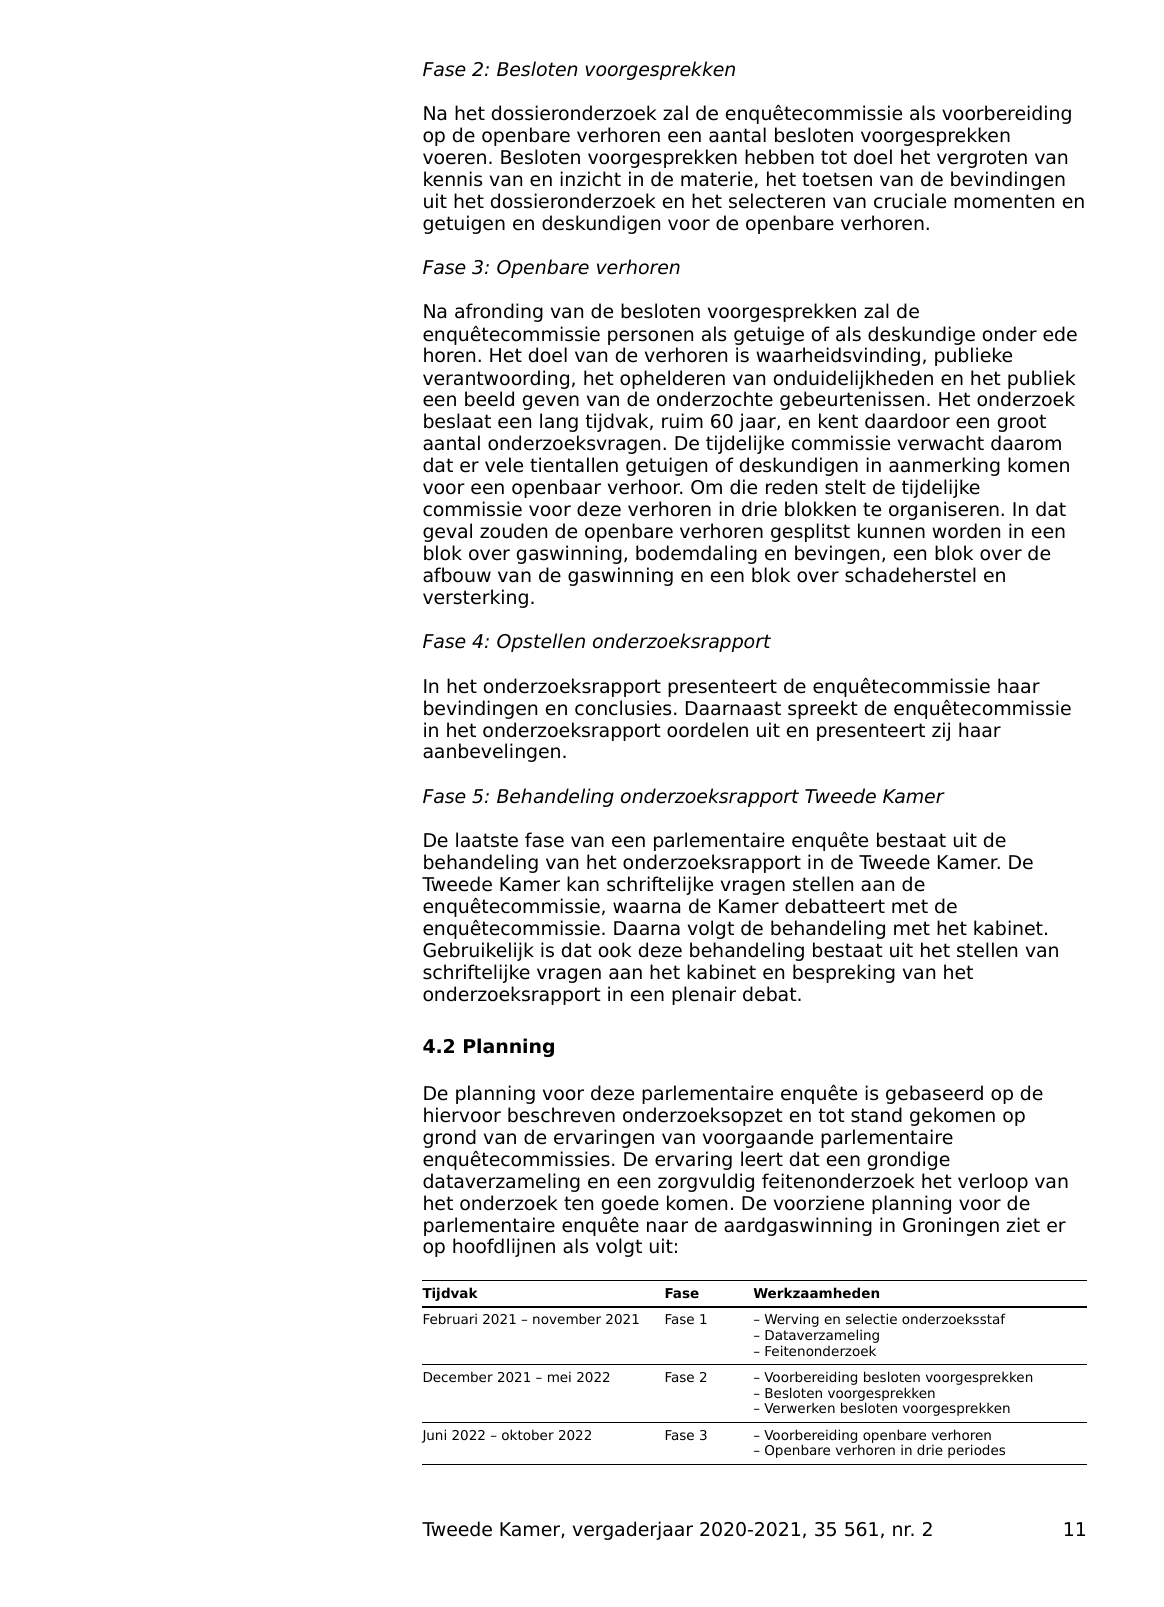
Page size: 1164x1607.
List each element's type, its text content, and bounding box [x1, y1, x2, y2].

table_cell – Werving en selectie onderzoeksstaf – Dataverzameling – Feitenonderzoek [747, 1308, 1087, 1364]
table_cell December 2021 – mei 2022 [422, 1365, 658, 1422]
table_header Werkzaamheden [747, 1281, 1087, 1306]
table_cell – Voorbereiding openbare verhoren – Openbare verhoren in drie periodes [747, 1423, 1087, 1463]
table_cell Juni 2022 – oktober 2022 [422, 1423, 658, 1463]
table_cell Fase 1 [659, 1308, 747, 1364]
text Na het dossieronderzoek zal de enquêtecommissie als voorbereiding op de openbare verhoren een aantal besloten voorgesprekken voeren. Besloten voorgesprekken hebben tot doel het vergroten van kennis van en inzicht in de materie, het toetsen van de bevindingen uit het dossieronderzoek en het selecteren van cruciale momenten en getuigen en deskundigen voor de openbare verhoren. [422, 103, 1087, 235]
subtitle Fase 4: Opstellen onderzoeksrapport [422, 631, 1087, 653]
table_cell Fase 3 [659, 1423, 747, 1463]
table_header Fase [659, 1281, 747, 1306]
text In het onderzoeksrapport presenteert de enquêtecommissie haar bevindingen en conclusies. Daarnaast spreekt de enquêtecommissie in het onderzoeksrapport oordelen uit en presenteert zij haar aanbevelingen. [422, 676, 1087, 763]
subtitle Fase 3: Openbare verhoren [422, 257, 1087, 279]
text De planning voor deze parlementaire enquête is gebaseerd op de hiervoor beschreven onderzoeksopzet en tot stand gekomen op grond van de ervaringen van voorgaande parlementaire enquêtecommissies. De ervaring leert dat een grondige dataverzameling en een zorgvuldig feitenonderzoek het verloop van het onderzoek ten goede komen. De voorziene planning voor de parlementaire enquête naar de aardgaswinning in Groningen ziet er op hoofdlijnen als volgt uit: [422, 1083, 1087, 1258]
table_header Tijdvak [422, 1281, 658, 1306]
table_cell Februari 2021 – november 2021 [422, 1308, 658, 1364]
text De laatste fase van een parlementaire enquête bestaat uit de behandeling van het onderzoeksrapport in de Tweede Kamer. De Tweede Kamer kan schriftelijke vragen stellen aan de enquêtecommissie, waarna de Kamer debatteert met de enquêtecommissie. Daarna volgt de behandeling met het kabinet. Gebruikelijk is dat ook deze behandeling bestaat uit het stellen van schriftelijke vragen aan het kabinet en bespreking van het onderzoeksrapport in een plenair debat. [422, 830, 1087, 1006]
table_cell – Voorbereiding besloten voorgesprekken – Besloten voorgesprekken – Verwerken besloten voorgesprekken [747, 1365, 1087, 1422]
table_cell Fase 2 [659, 1365, 747, 1422]
text Na afronding van de besloten voorgesprekken zal de enquêtecommissie personen als getuige of als deskundige onder ede horen. Het doel van de verhoren is waarheidsvinding, publieke verantwoording, het ophelderen van onduidelijkheden en het publiek een beeld geven van de onderzochte gebeurtenissen. Het onderzoek beslaat een lang tijdvak, ruim 60 jaar, en kent daardoor een groot aantal onderzoeksvragen. De tijdelijke commissie verwacht daarom dat er vele tientallen getuigen of deskundigen in aanmerking komen voor een openbaar verhoor. Om die reden stelt de tijdelijke commissie voor deze verhoren in drie blokken te organiseren. In dat geval zouden de openbare verhoren gesplitst kunnen worden in een blok over gaswinning, bodemdaling en bevingen, een blok over de afbouw van de gaswinning en een blok over schadeherstel en versterking. [422, 301, 1087, 609]
subtitle Fase 2: Besloten voorgesprekken [422, 59, 1087, 81]
subtitle 4.2 Planning [422, 1036, 1087, 1058]
subtitle Fase 5: Behandeling onderzoeksrapport Tweede Kamer [422, 786, 1087, 808]
